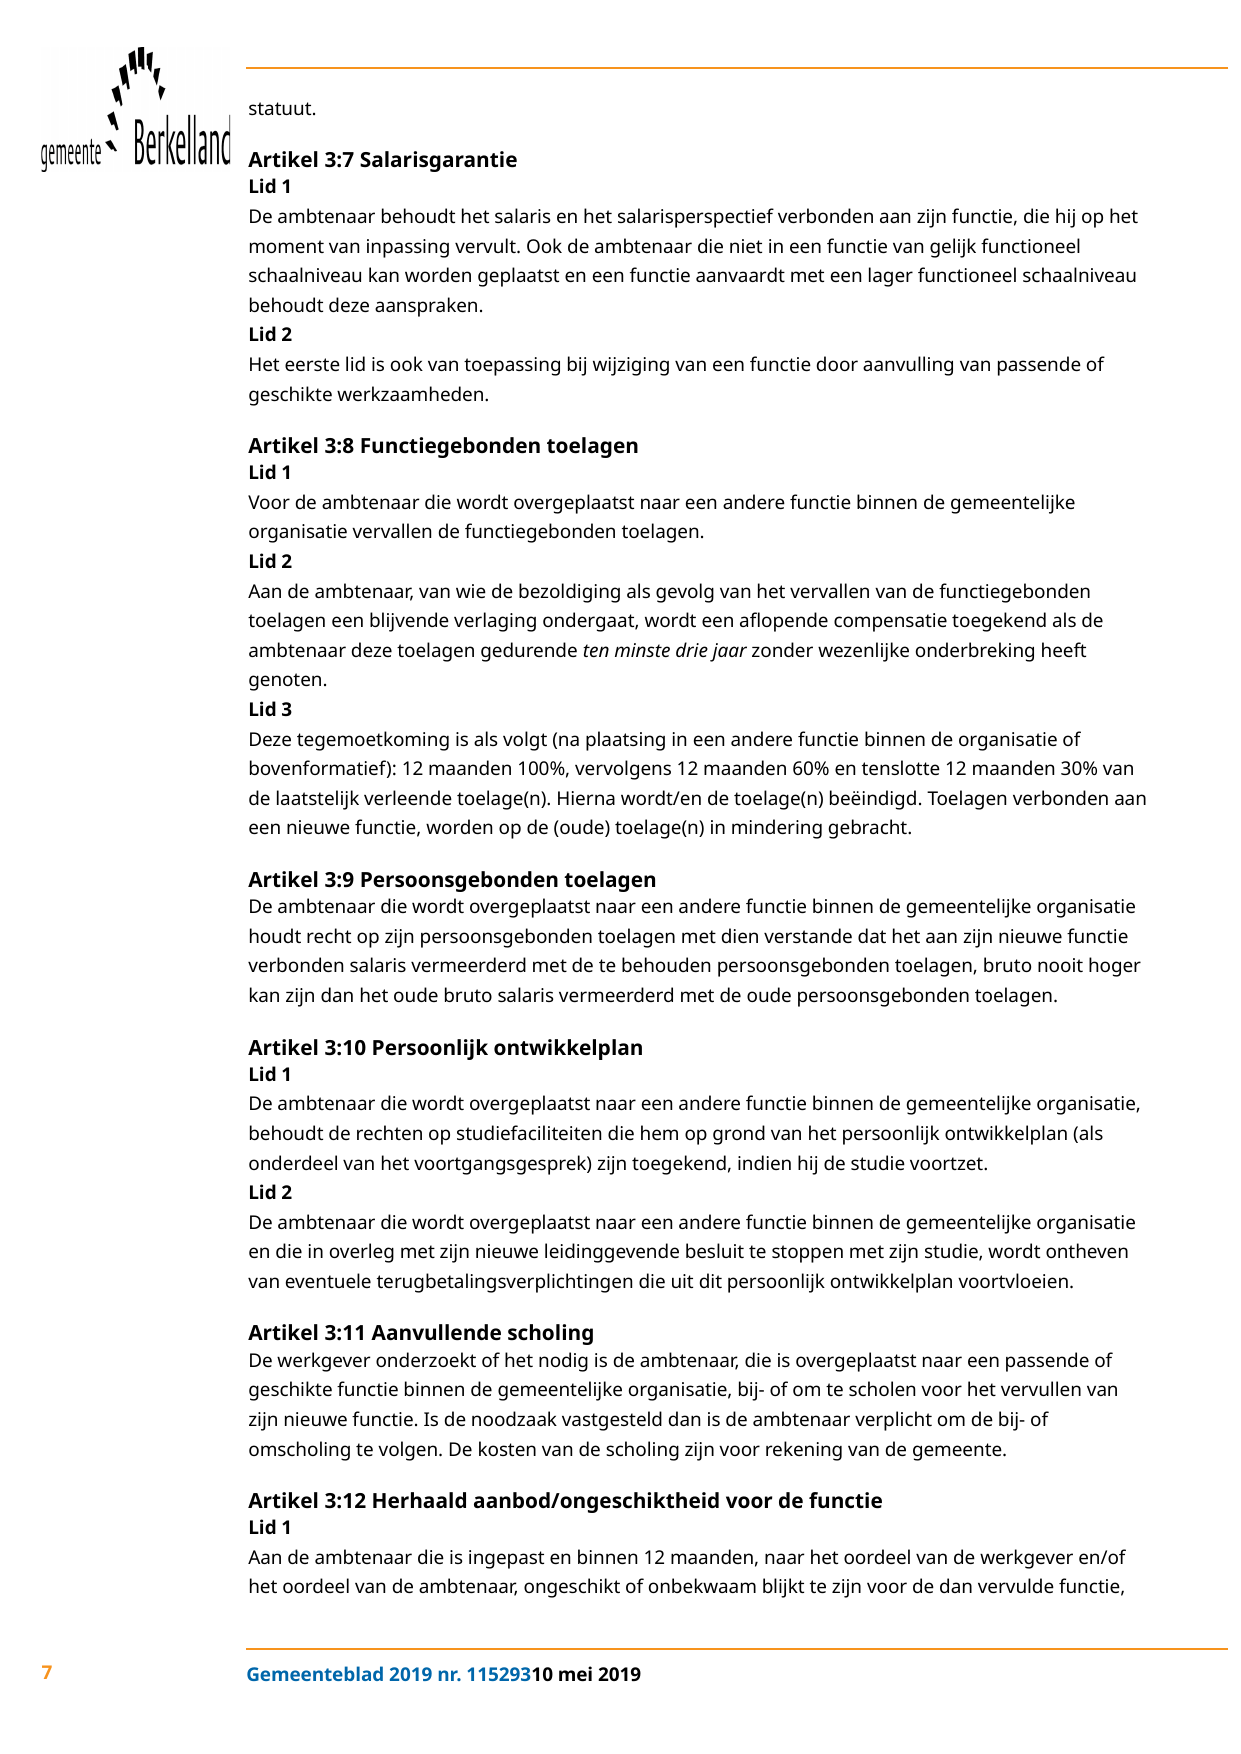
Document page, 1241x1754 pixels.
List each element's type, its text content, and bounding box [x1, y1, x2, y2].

text statuut. [248, 95, 1152, 121]
text De werkgever onderzoekt of het nodig is de ambtenaar, die is overgeplaatst naar een passende of geschikte functie binnen de gemeentelijke organisatie, bij- of om te scholen voor het vervullen van zijn nieuwe functie. Is de noodzaak vastgesteld dan is de ambtenaar verplicht om de bij- of omscholing te volgen. De kosten van de scholing zijn voor rekening van de gemeente. [248, 1347, 1152, 1461]
picture [41, 47, 231, 172]
text Artikel 3:10 Persoonlijk ontwikkelplan [248, 1033, 1152, 1061]
text De ambtenaar behoudt het salaris en het salarisperspectief verbonden aan zijn functie, die hij op het moment van inpassing vervult. Ook de ambtenaar die niet in een functie van gelijk functioneel schaalniveau kan worden geplaatst en een functie aanvaardt met een lager functioneel schaalniveau behoudt deze aanspraken. [248, 203, 1152, 318]
text Het eerste lid is ook van toepassing bij wijziging van een functie door aanvulling van passende of geschikte werkzaamheden. [248, 351, 1152, 406]
text Artikel 3:9 Persoonsgebonden toelagen [248, 865, 1152, 893]
text Lid 1 [248, 174, 1152, 199]
text Lid 2 [248, 548, 1152, 574]
text Aan de ambtenaar die is ingepast en binnen 12 maanden, naar het oordeel van de werkgever en/of het oordeel van de ambtenaar, ongeschikt of onbekwaam blijkt te zijn voor de dan vervulde functie, [248, 1544, 1152, 1599]
text Lid 2 [248, 1179, 1152, 1205]
text Artikel 3:12 Herhaald aanbod/ongeschiktheid voor de functie [248, 1486, 1152, 1514]
text Artikel 3:8 Functiegebonden toelagen [248, 431, 1152, 459]
text Lid 2 [248, 322, 1152, 347]
text Aan de ambtenaar, van wie de bezoldiging als gevolg van het vervallen van de functiegebonden toelagen een blijvende verlaging ondergaat, wordt een aflopende compensatie toegekend als de ambtenaar deze toelagen gedurende ten minste drie jaar zonder wezenlijke onderbreking heeft genoten. [248, 578, 1152, 692]
text Voor de ambtenaar die wordt overgeplaatst naar een andere functie binnen de gemeentelijke organisatie vervallen de functiegebonden toelagen. [248, 489, 1152, 544]
text Lid 3 [248, 696, 1152, 722]
text Deze tegemoetkoming is als volgt (na plaatsing in een andere functie binnen de organisatie of bovenformatief): 12 maanden 100%, vervolgens 12 maanden 60% en tenslotte 12 maanden 30% van de laatstelijk verleende toelage(n). Hierna wordt/en de toelage(n) beëindigd. Toelagen verbonden aan een nieuwe functie, worden op de (oude) toelage(n) in mindering gebracht. [248, 726, 1152, 840]
text Artikel 3:11 Aanvullende scholing [248, 1318, 1152, 1347]
text Lid 1 [248, 1514, 1152, 1540]
text De ambtenaar die wordt overgeplaatst naar een andere functie binnen de gemeentelijke organisatie, behoudt de rechten op studiefaciliteiten die hem op grond van het persoonlijk ontwikkelplan (als onderdeel van het voortgangsgesprek) zijn toegekend, indien hij de studie voortzet. [248, 1091, 1152, 1176]
text Artikel 3:7 Salarisgarantie [248, 145, 1152, 174]
text Lid 1 [248, 459, 1152, 485]
text De ambtenaar die wordt overgeplaatst naar een andere functie binnen de gemeentelijke organisatie houdt recht op zijn persoonsgebonden toelagen met dien verstande dat het aan zijn nieuwe functie verbonden salaris vermeerderd met de te behouden persoonsgebonden toelagen, bruto nooit hoger kan zijn dan het oude bruto salaris vermeerderd met de oude persoonsgebonden toelagen. [248, 893, 1152, 1008]
text De ambtenaar die wordt overgeplaatst naar een andere functie binnen de gemeentelijke organisatie en die in overleg met zijn nieuwe leidinggevende besluit te stoppen met zijn studie, wordt ontheven van eventuele terugbetalingsverplichtingen die uit dit persoonlijk ontwikkelplan voortvloeien. [248, 1209, 1152, 1294]
text Lid 1 [248, 1061, 1152, 1087]
